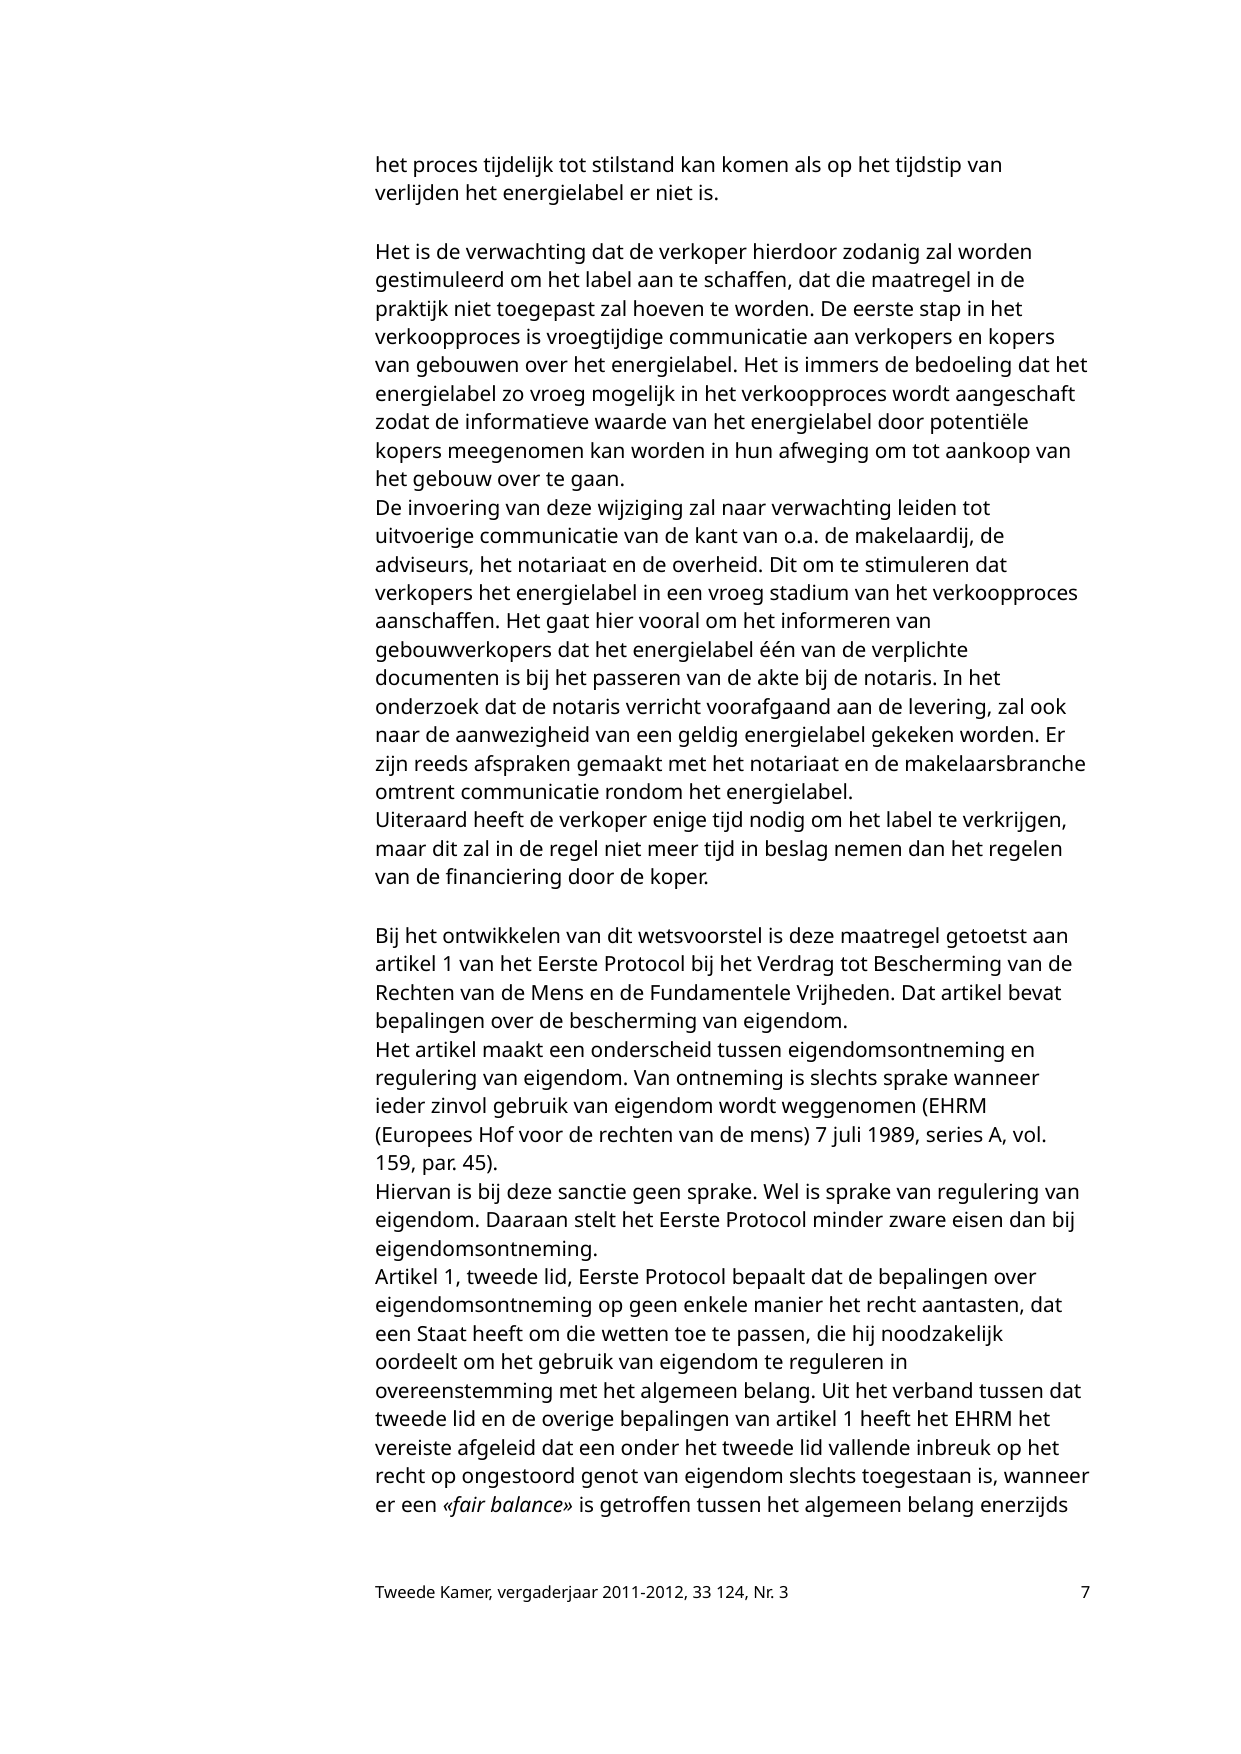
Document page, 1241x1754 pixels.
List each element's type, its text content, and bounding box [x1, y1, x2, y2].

text Het is de verwachting dat de verkoper hierdoor zodanig zal worden gestimuleerd om het label aan te schaffen, dat die maatregel in de praktijk niet toegepast zal hoeven te worden. De eerste stap in het verkoopproces is vroegtijdige communicatie aan verkopers en kopers van gebouwen over het energielabel. Het is immers de bedoeling dat het energielabel zo vroeg mogelijk in het verkoopproces wordt aangeschaft zodat de informatieve waarde van het energielabel door potentiële kopers meegenomen kan worden in hun afweging om tot aankoop van het gebouw over te gaan. [375, 237, 1090, 493]
text Het artikel maakt een onderscheid tussen eigendomsontneming en regulering van eigendom. Van ontneming is slechts sprake wanneer ieder zinvol gebruik van eigendom wordt weggenomen (EHRM (Europees Hof voor de rechten van de mens) 7 juli 1989, series A, vol. 159, par. 45). [375, 1035, 1090, 1177]
text het proces tijdelijk tot stilstand kan komen als op het tijdstip van verlijden het energielabel er niet is. [375, 150, 1090, 207]
text Artikel 1, tweede lid, Eerste Protocol bepaalt dat de bepalingen over eigendomsontneming op geen enkele manier het recht aantasten, dat een Staat heeft om die wetten toe te passen, die hij noodzakelijk oordeelt om het gebruik van eigendom te reguleren in overeenstemming met het algemeen belang. Uit het verband tussen dat tweede lid en de overige bepalingen van artikel 1 heeft het EHRM het vereiste afgeleid dat een onder het tweede lid vallende inbreuk op het recht op ongestoord genot van eigendom slechts toegestaan is, wanneer er een «fair balance» is getroffen tussen het algemeen belang enerzijds [375, 1262, 1090, 1518]
text Bij het ontwikkelen van dit wetsvoorstel is deze maatregel getoetst aan artikel 1 van het Eerste Protocol bij het Verdrag tot Bescherming van de Rechten van de Mens en de Fundamentele Vrijheden. Dat artikel bevat bepalingen over de bescherming van eigendom. [375, 921, 1090, 1035]
text Uiteraard heeft de verkoper enige tijd nodig om het label te verkrijgen, maar dit zal in de regel niet meer tijd in beslag nemen dan het regelen van de financiering door de koper. [375, 806, 1090, 891]
text De invoering van deze wijziging zal naar verwachting leiden tot uitvoerige communicatie van de kant van o.a. de makelaardij, de adviseurs, het notariaat en de overheid. Dit om te stimuleren dat verkopers het energielabel in een vroeg stadium van het verkoopproces aanschaffen. Het gaat hier vooral om het informeren van gebouwverkopers dat het energielabel één van de verplichte documenten is bij het passeren van de akte bij de notaris. In het onderzoek dat de notaris verricht voorafgaand aan de levering, zal ook naar de aanwezigheid van een geldig energielabel gekeken worden. Er zijn reeds afspraken gemaakt met het notariaat en de makelaarsbranche omtrent communicatie rondom het energielabel. [375, 493, 1090, 806]
text Hiervan is bij deze sanctie geen sprake. Wel is sprake van regulering van eigendom. Daaraan stelt het Eerste Protocol minder zware eisen dan bij eigendomsontneming. [375, 1177, 1090, 1262]
